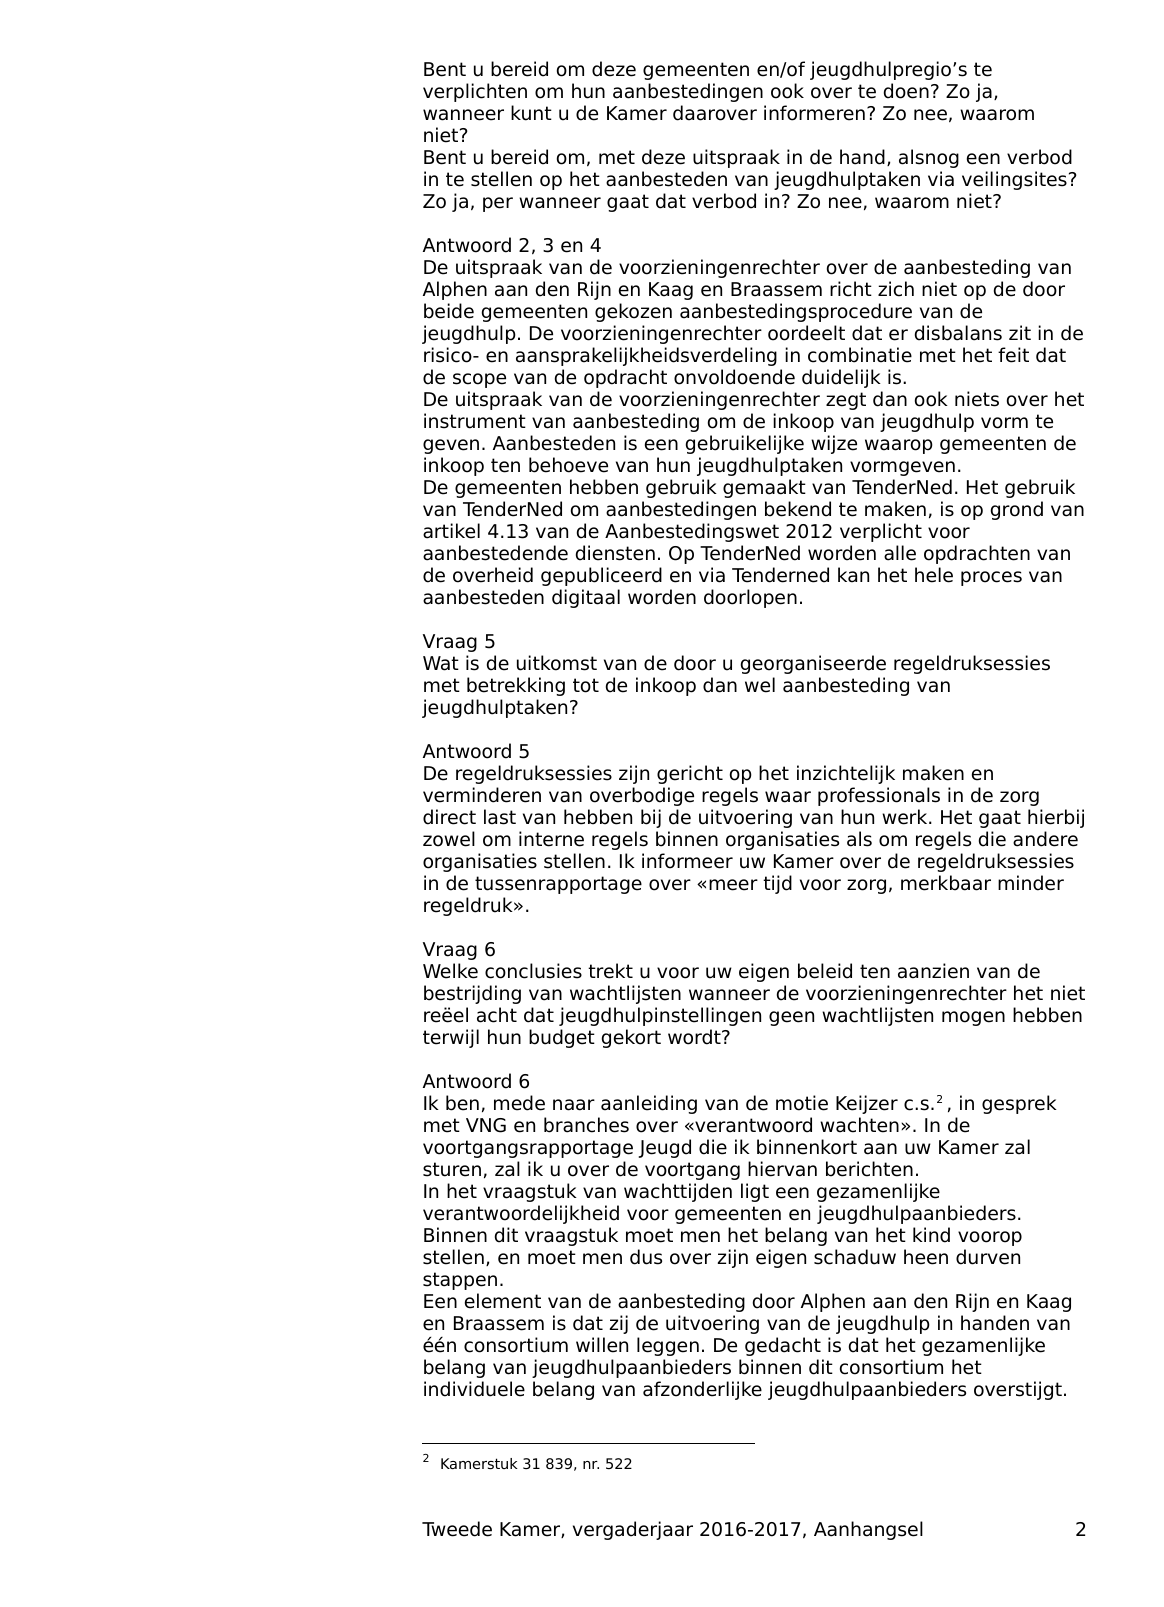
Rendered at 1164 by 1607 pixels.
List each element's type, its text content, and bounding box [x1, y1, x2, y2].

text Bent u bereid om, met deze uitspraak in de hand, alsnog een verbod in te stellen op het aanbesteden van jeugdhulptaken via veilingsites? Zo ja, per wanneer gaat dat verbod in? Zo nee, waarom niet? [422, 147, 1087, 213]
text Antwoord 6 [422, 1071, 1087, 1093]
text In het vraagstuk van wachttijden ligt een gezamenlijke verantwoordelijkheid voor gemeenten en jeugdhulpaanbieders. Binnen dit vraagstuk moet men het belang van het kind voorop stellen, en moet men dus over zijn eigen schaduw heen durven stappen. [422, 1181, 1087, 1291]
text Bent u bereid om deze gemeenten en/of jeugdhulpregio’s te verplichten om hun aanbestedingen ook over te doen? Zo ja, wanneer kunt u de Kamer daarover informeren? Zo nee, waarom niet? [422, 59, 1087, 147]
text Kamerstuk 31 839, nr. 522 [422, 1452, 1087, 1474]
text De uitspraak van de voorzieningenrechter zegt dan ook niets over het instrument van aanbesteding om de inkoop van jeugdhulp vorm te geven. Aanbesteden is een gebruikelijke wijze waarop gemeenten de inkoop ten behoeve van hun jeugdhulptaken vormgeven. [422, 389, 1087, 477]
text Wat is de uitkomst van de door u georganiseerde regeldruksessies met betrekking tot de inkoop dan wel aanbesteding van jeugdhulptaken? [422, 653, 1087, 719]
text Ik ben, mede naar aanleiding van de motie Keijzer c.s., in gesprek met VNG en branches over «verantwoord wachten». In de voortgangsrapportage Jeugd die ik binnenkort aan uw Kamer zal sturen, zal ik u over de voortgang hiervan berichten. [422, 1093, 1087, 1181]
text De uitspraak van de voorzieningenrechter over de aanbesteding van Alphen aan den Rijn en Kaag en Braassem richt zich niet op de door beide gemeenten gekozen aanbestedingsprocedure van de jeugdhulp. De voorzieningenrechter oordeelt dat er disbalans zit in de risico- en aansprakelijkheidsverdeling in combinatie met het feit dat de scope van de opdracht onvoldoende duidelijk is. [422, 257, 1087, 389]
text Vraag 5 [422, 631, 1087, 653]
text Een element van de aanbesteding door Alphen aan den Rijn en Kaag en Braassem is dat zij de uitvoering van de jeugdhulp in handen van één consortium willen leggen. De gedacht is dat het gezamenlijke belang van jeugdhulpaanbieders binnen dit consortium het individuele belang van afzonderlijke jeugdhulpaanbieders overstijgt. [422, 1291, 1087, 1401]
text Vraag 6 [422, 939, 1087, 961]
text Welke conclusies trekt u voor uw eigen beleid ten aanzien van de bestrijding van wachtlijsten wanneer de voorzieningenrechter het niet reëel acht dat jeugdhulpinstellingen geen wachtlijsten mogen hebben terwijl hun budget gekort wordt? [422, 961, 1087, 1049]
text De regeldruksessies zijn gericht op het inzichtelijk maken en verminderen van overbodige regels waar professionals in de zorg direct last van hebben bij de uitvoering van hun werk. Het gaat hierbij zowel om interne regels binnen organisaties als om regels die andere organisaties stellen. Ik informeer uw Kamer over de regeldruksessies in de tussenrapportage over «meer tijd voor zorg, merkbaar minder regeldruk». [422, 763, 1087, 917]
text De gemeenten hebben gebruik gemaakt van TenderNed. Het gebruik van TenderNed om aanbestedingen bekend te maken, is op grond van artikel 4.13 van de Aanbestedingswet 2012 verplicht voor aanbestedende diensten. Op TenderNed worden alle opdrachten van de overheid gepubliceerd en via Tenderned kan het hele proces van aanbesteden digitaal worden doorlopen. [422, 477, 1087, 609]
text Antwoord 2, 3 en 4 [422, 235, 1087, 257]
text Antwoord 5 [422, 741, 1087, 763]
